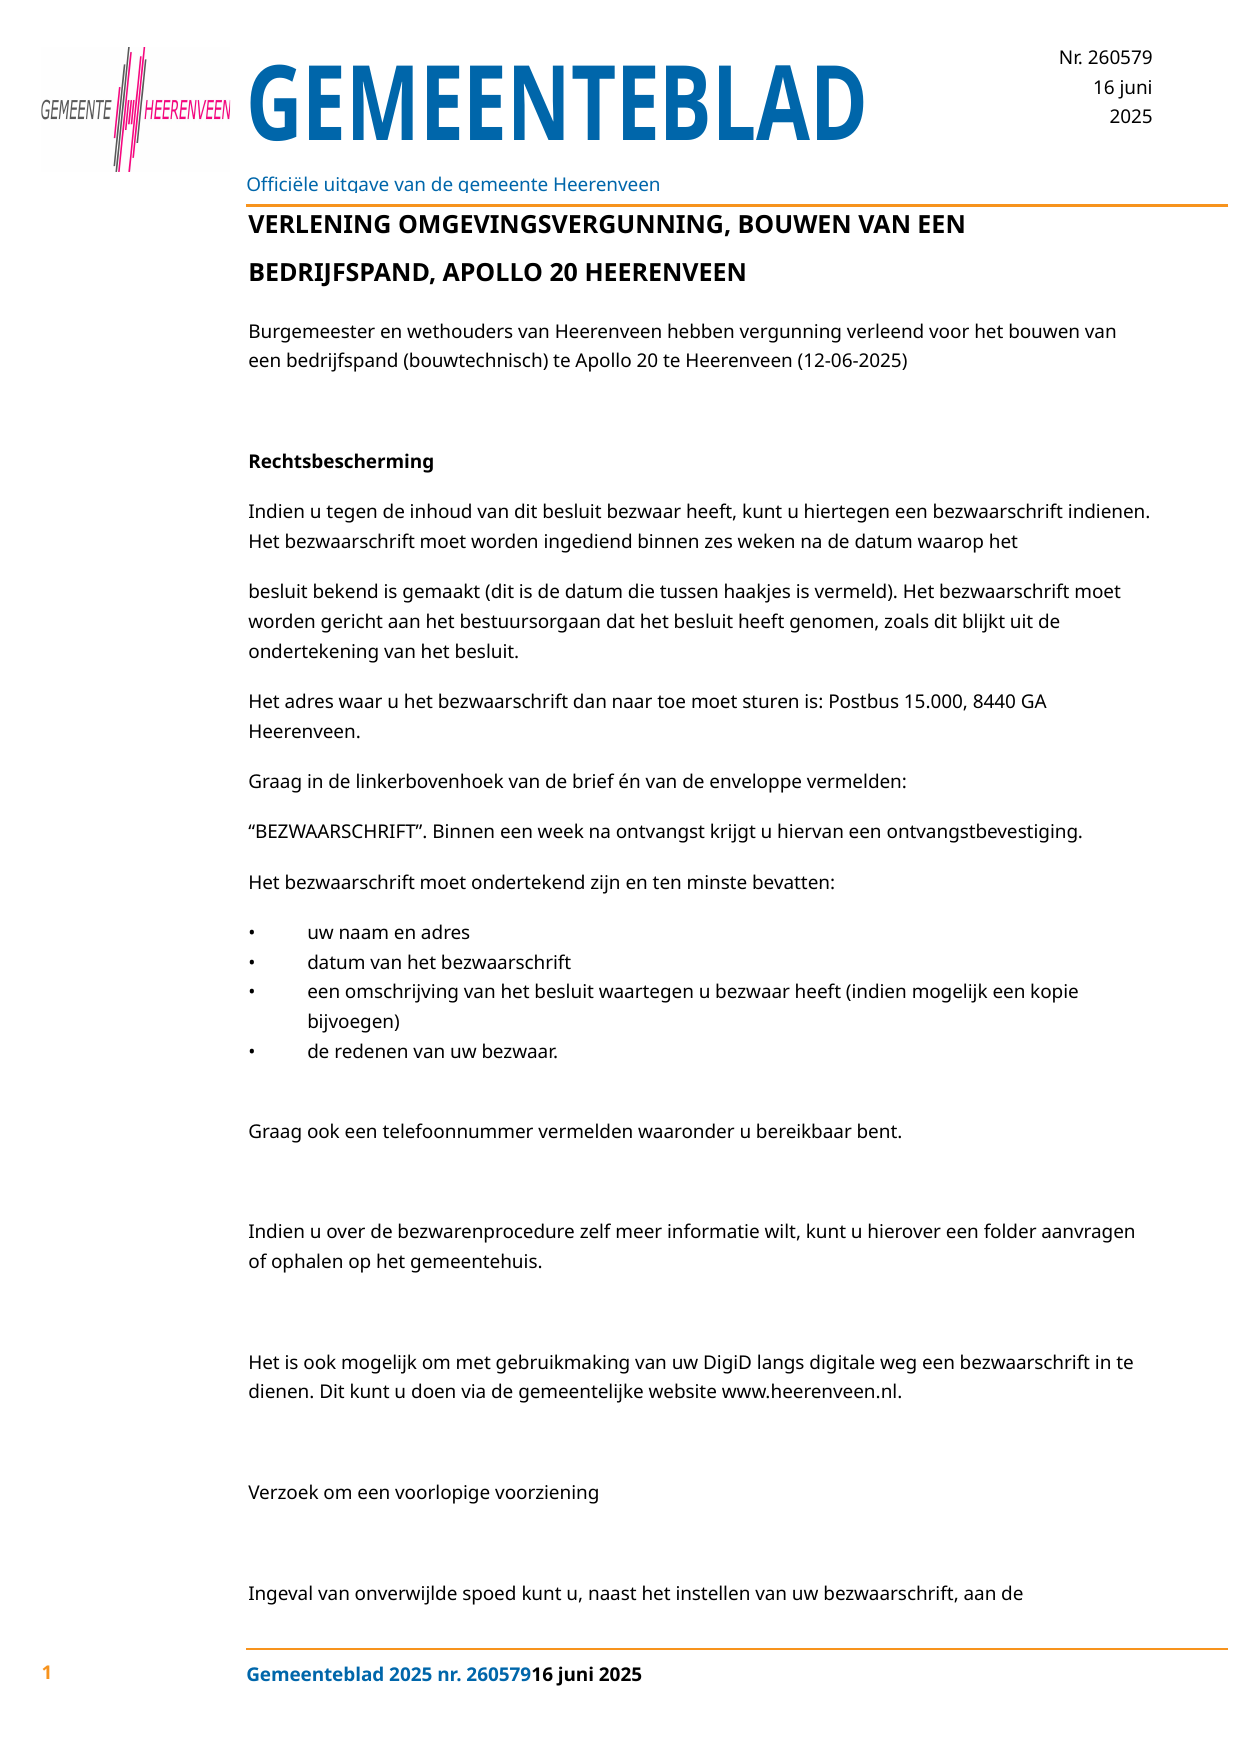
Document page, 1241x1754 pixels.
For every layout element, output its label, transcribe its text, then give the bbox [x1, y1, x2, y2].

list een omschrijving van het besluit waartegen u bezwaar heeft (indien mogelijk een kopie bijvoegen) [248, 979, 1152, 1034]
list de redenen van uw bezwaar. [248, 1038, 1152, 1064]
text VERLENING OMGEVINGSVERGUNNING, BOUWEN VAN EEN BEDRIJFSPAND, APOLLO 20 HEERENVEEN [248, 207, 1152, 288]
text Graag in de linkerbovenhoek van de brief én van de enveloppe vermelden: [248, 768, 1152, 794]
text Verzoek om een voorlopige voorziening [248, 1479, 1152, 1505]
text Het adres waar u het bezwaarschrift dan naar toe moet sturen is: Postbus 15.000, 8440 GA Heerenveen. [248, 688, 1152, 744]
text Graag ook een telefoonnummer vermelden waaronder u bereikbaar bent. [248, 1118, 1152, 1144]
picture [41, 47, 231, 172]
text Indien u over de bezwarenprocedure zelf meer informatie wilt, kunt u hierover een folder aanvragen of ophalen op het gemeentehuis. [248, 1219, 1152, 1274]
text besluit bekend is gemaakt (dit is de datum die tussen haakjes is vermeld). Het bezwaarschrift moet worden gericht aan het bestuursorgaan dat het besluit heeft genomen, zoals dit blijkt uit de ondertekening van het besluit. [248, 579, 1152, 664]
text Rechtsbescherming [248, 448, 1152, 474]
text Indien u tegen de inhoud van dit besluit bezwaar heeft, kunt u hiertegen een bezwaarschrift indienen. Het bezwaarschrift moet worden ingediend binnen zes weken na de datum waarop het [248, 499, 1152, 554]
text “BEZWAARSCHRIFT”. Binnen een week na ontvangst krijgt u hiervan een ontvangstbevestiging. [248, 819, 1152, 844]
text Het bezwaarschrift moet ondertekend zijn en ten minste bevatten: [248, 869, 1152, 895]
text Het is ook mogelijk om met gebruikmaking van uw DigiD langs digitale weg een bezwaarschrift in te dienen. Dit kunt u doen via de gemeentelijke website www.heerenveen.nl. [248, 1349, 1152, 1404]
list datum van het bezwaarschrift [248, 949, 1152, 975]
text Burgemeester en wethouders van Heerenveen hebben vergunning verleend voor het bouwen van een bedrijfspand (bouwtechnisch) te Apollo 20 te Heerenveen (12-06-2025) [248, 318, 1152, 373]
text Ingeval van onverwijlde spoed kunt u, naast het instellen van uw bezwaarschrift, aan de [248, 1580, 1152, 1606]
list uw naam en adres [248, 919, 1152, 945]
